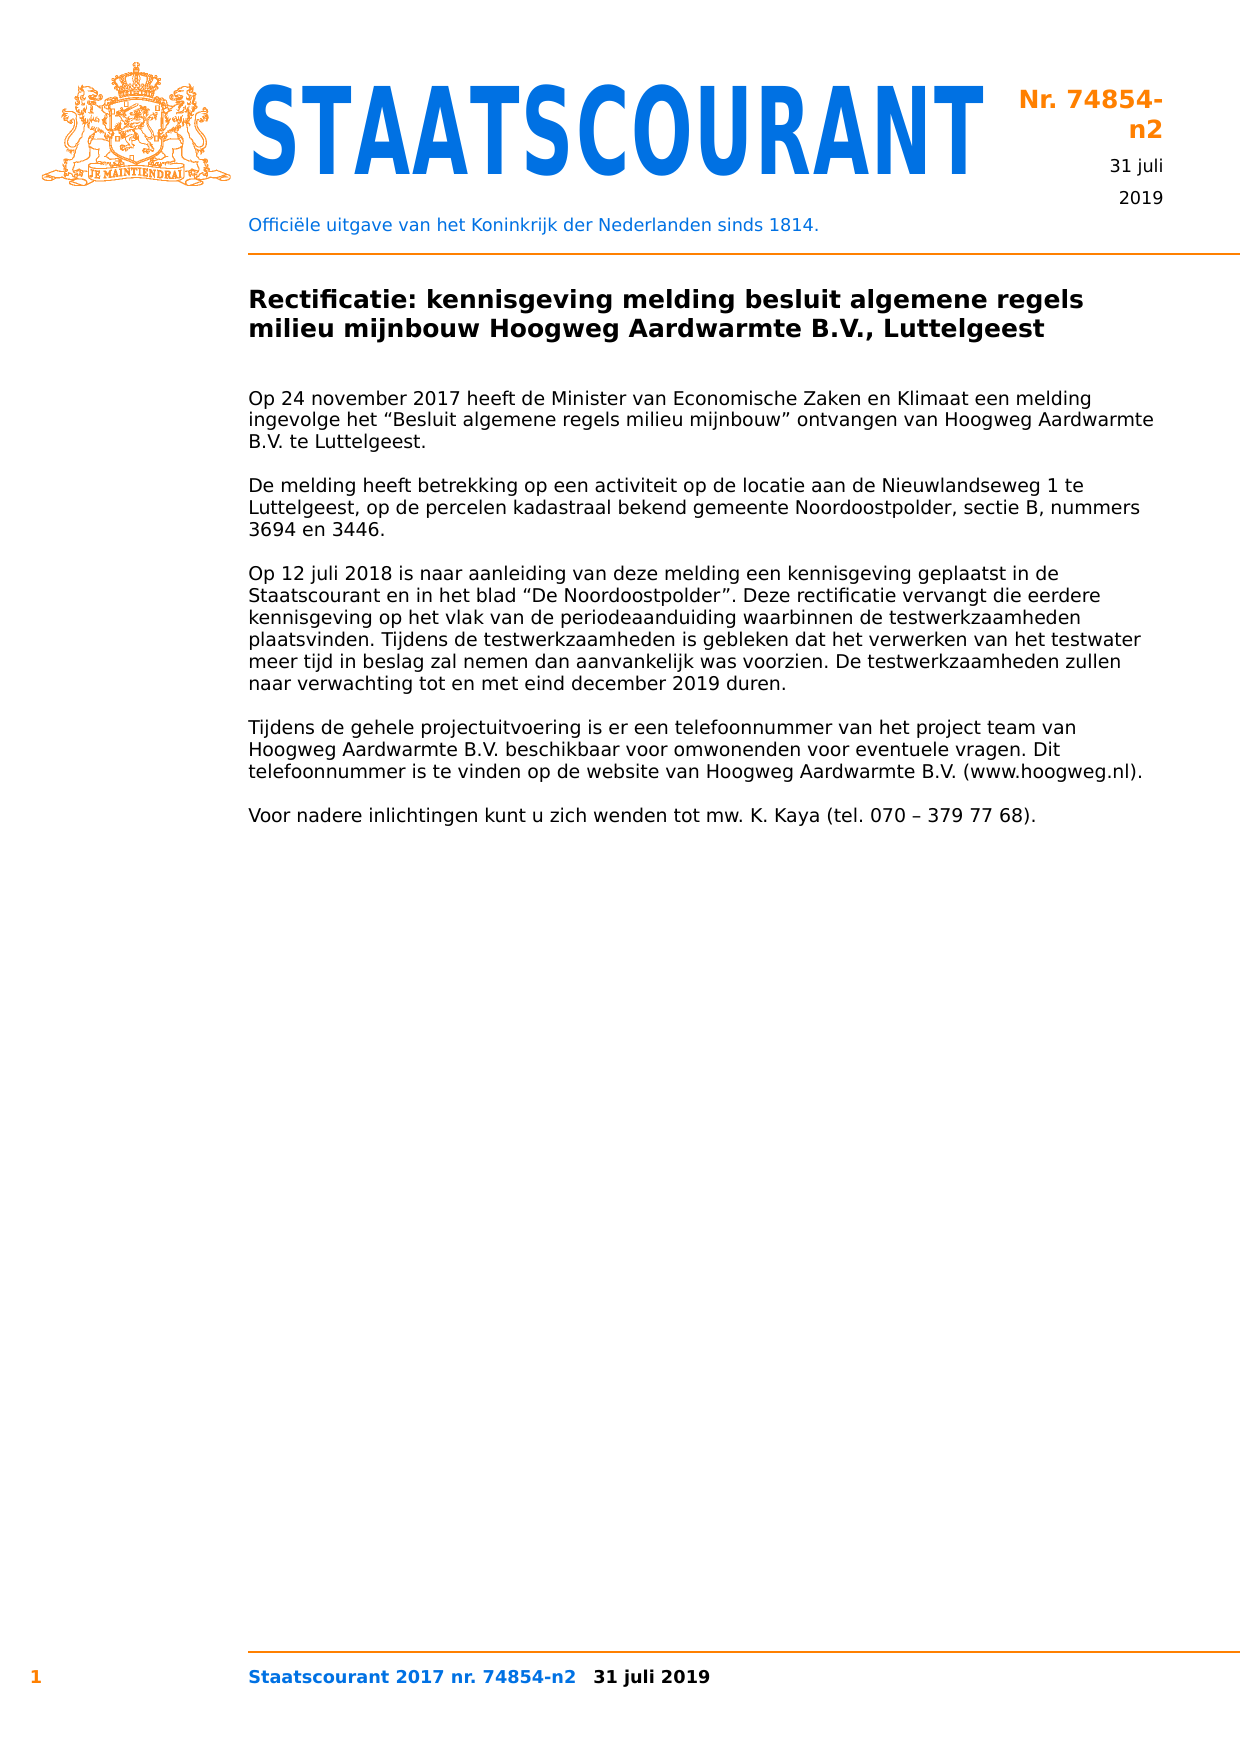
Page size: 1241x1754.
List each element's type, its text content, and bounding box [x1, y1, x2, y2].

text Voor nadere inlichtingen kunt u zich wenden tot mw. K. Kaya (tel. 070 – 379 77 68). [248, 804, 1163, 827]
table_header STAATSCOURANT [248, 62, 998, 215]
table_cell 31 juli [998, 150, 1240, 182]
text Op 12 juli 2018 is naar aanleiding van deze melding een kennisgeving geplaatst in de Staatscourant en in het blad “De Noordoostpolder”. Deze rectificatie vervangt die eerdere kennisgeving op het vlak van de periodeaanduiding waarbinnen de testwerkzaamheden plaatsvinden. Tijdens de testwerkzaamheden is gebleken dat het verwerken van het testwater meer tijd in beslag zal nemen dan aanvankelijk was voorzien. De testwerkzaamheden zullen naar verwachting tot en met eind december 2019 duren. [248, 563, 1163, 695]
subtitle Rectificatie: kennisgeving melding besluit algemene regels milieu mijnbouw Hoogweg Aardwarmte B.V., Luttelgeest [248, 285, 1163, 344]
table_cell 2019 [998, 183, 1240, 215]
table_header [25, 62, 248, 253]
table_header Nr. 74854-n2 [998, 62, 1240, 150]
text Tijdens de gehele projectuitvoering is er een telefoonnummer van het project team van Hoogweg Aardwarmte B.V. beschikbaar voor omwonenden voor eventuele vragen. Dit telefoonnummer is te vinden op de website van Hoogweg Aardwarmte B.V. (www.hoogweg.nl). [248, 717, 1163, 783]
text Op 24 november 2017 heeft de Minister van Economische Zaken en Klimaat een melding ingevolge het “Besluit algemene regels milieu mijnbouw” ontvangen van Hoogweg Aardwarmte B.V. te Luttelgeest. [248, 387, 1163, 453]
table_cell Officiële uitgave van het Koninkrijk der Nederlanden sinds 1814. [248, 215, 1240, 253]
text De melding heeft betrekking op een activiteit op de locatie aan de Nieuwlandseweg 1 te Luttelgeest, op de percelen kadastraal bekend gemeente Noordoostpolder, sectie B, nummers 3694 en 3446. [248, 475, 1163, 541]
picture [41, 62, 231, 186]
